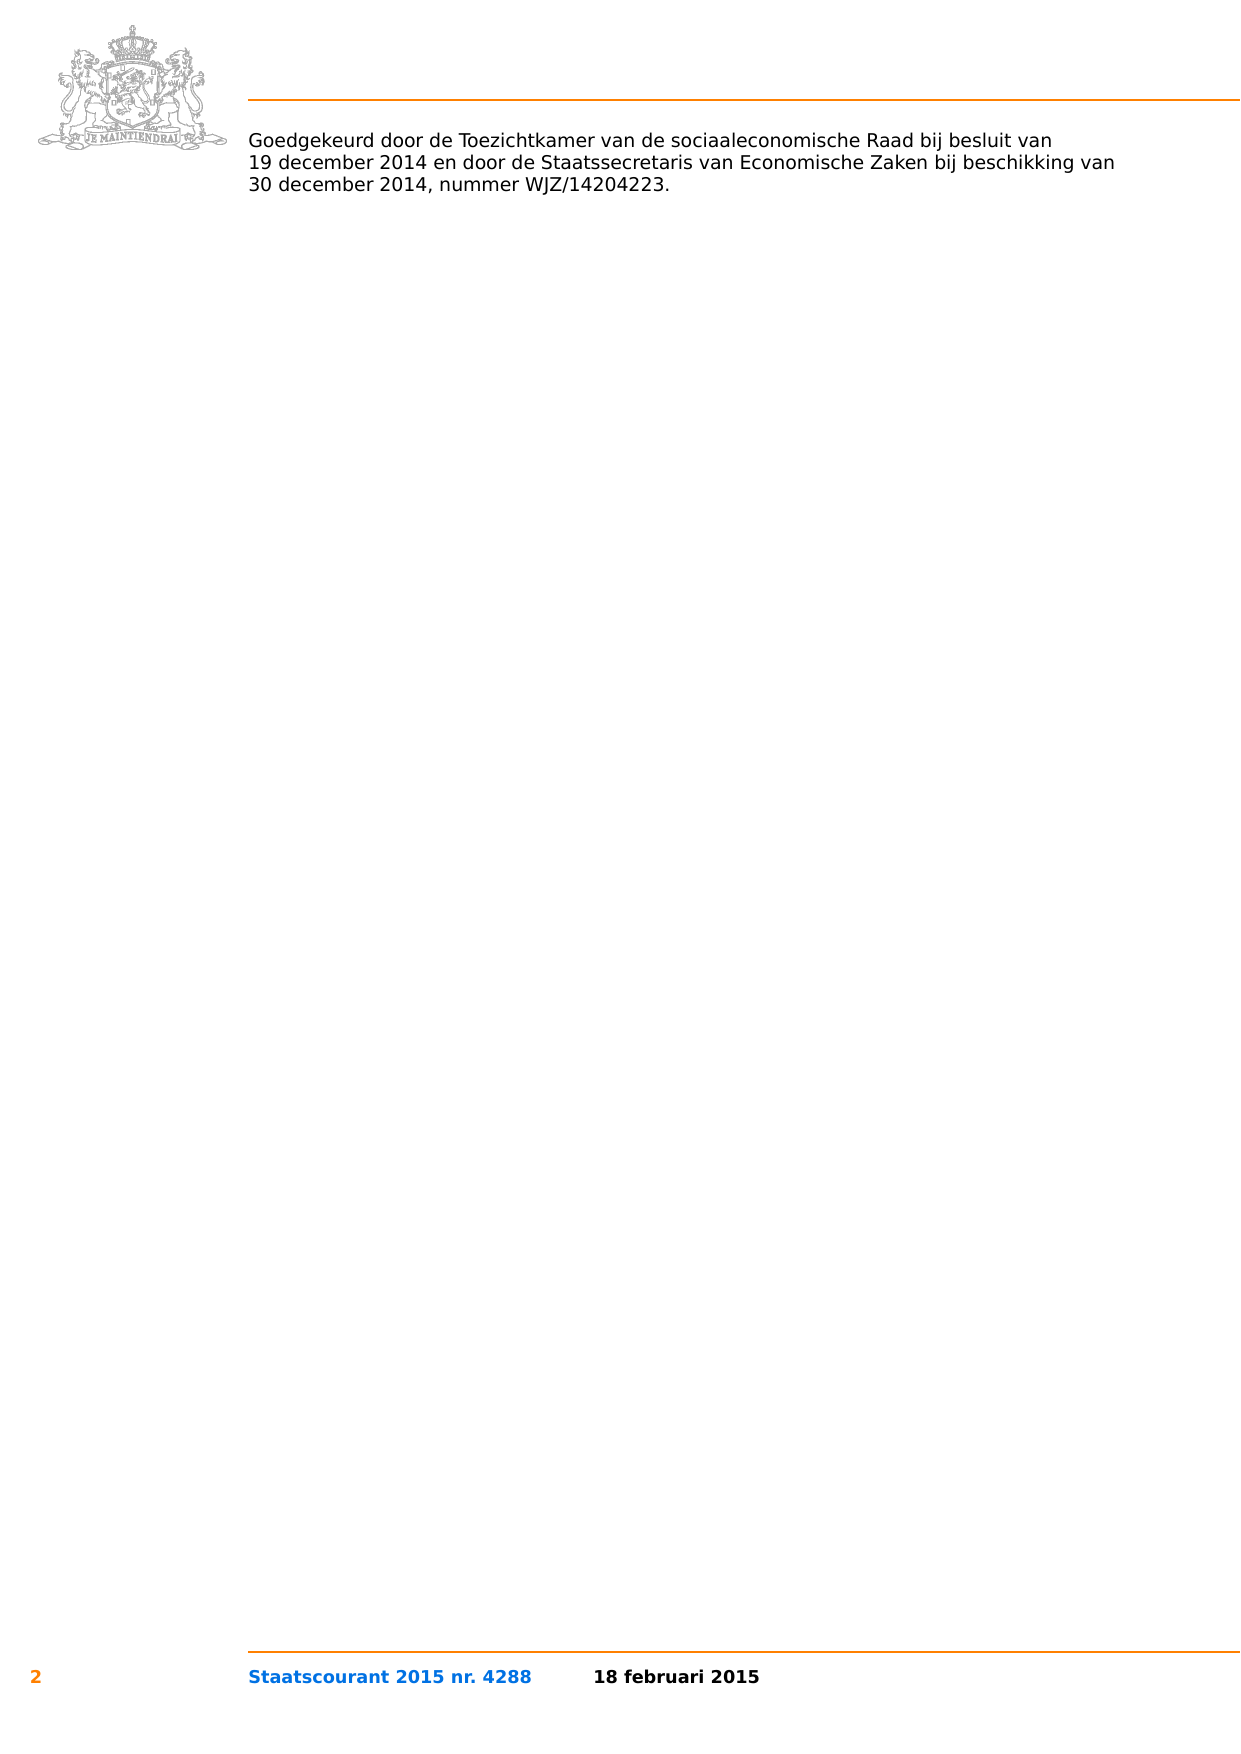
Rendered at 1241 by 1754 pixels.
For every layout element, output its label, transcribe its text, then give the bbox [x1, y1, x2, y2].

picture [38, 25, 227, 150]
text Goedgekeurd door de Toezichtkamer van de sociaaleconomische Raad bij besluit van 19 december 2014 en door de Staatssecretaris van Economische Zaken bij beschikking van 30 december 2014, nummer WJZ/14204223. [248, 130, 1163, 196]
